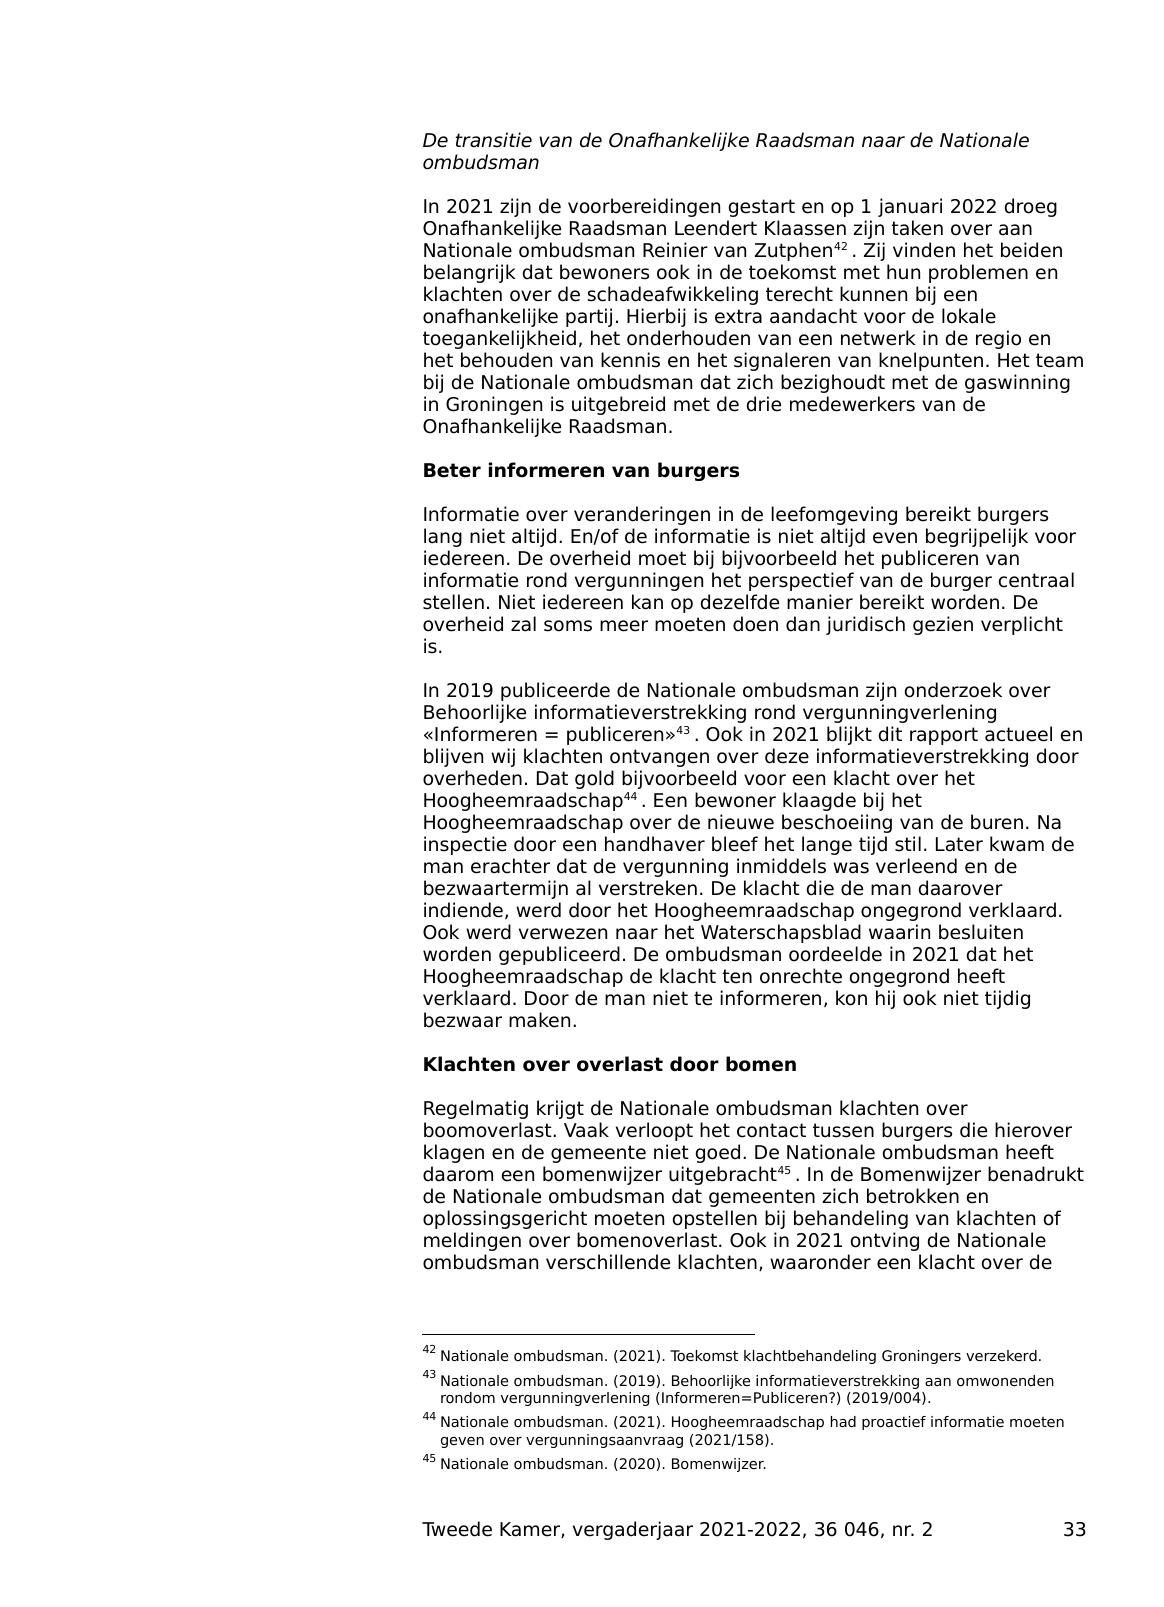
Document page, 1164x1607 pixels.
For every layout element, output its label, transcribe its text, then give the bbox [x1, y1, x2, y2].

subtitle De transitie van de Onafhankelijke Raadsman naar de Nationale ombudsman [422, 130, 1087, 174]
text Regelmatig krijgt de Nationale ombudsman klachten over boomoverlast. Vaak verloopt het contact tussen burgers die hierover klagen en de gemeente niet goed. De Nationale ombudsman heeft daarom een bomenwijzer uitgebracht. In de Bomenwijzer benadrukt de Nationale ombudsman dat gemeenten zich betrokken en oplossingsgericht moeten opstellen bij behandeling van klachten of meldingen over bomenoverlast. Ook in 2021 ontving de Nationale ombudsman verschillende klachten, waaronder een klacht over de [422, 1098, 1087, 1274]
subtitle Klachten over overlast door bomen [422, 1054, 1087, 1076]
text Nationale ombudsman. (2019). Behoorlijke informatieverstrekking aan omwonenden rondom vergunningverlening (Informeren=Publiceren?) (2019/004). [422, 1368, 1087, 1407]
text In 2019 publiceerde de Nationale ombudsman zijn onderzoek over Behoorlijke informatieverstrekking rond vergunningverlening «Informeren = publiceren». Ook in 2021 blijkt dit rapport actueel en blijven wij klachten ontvangen over deze informatieverstrekking door overheden. Dat gold bijvoorbeeld voor een klacht over het Hoogheemraadschap. Een bewoner klaagde bij het Hoogheemraadschap over de nieuwe beschoeiing van de buren. Na inspectie door een handhaver bleef het lange tijd stil. Later kwam de man erachter dat de vergunning inmiddels was verleend en de bezwaartermijn al verstreken. De klacht die de man daarover indiende, werd door het Hoogheemraadschap ongegrond verklaard. Ook werd verwezen naar het Waterschapsblad waarin besluiten worden gepubliceerd. De ombudsman oordeelde in 2021 dat het Hoogheemraadschap de klacht ten onrechte ongegrond heeft verklaard. Door de man niet te informeren, kon hij ook niet tijdig bezwaar maken. [422, 680, 1087, 1032]
text Nationale ombudsman. (2021). Hoogheemraadschap had proactief informatie moeten geven over vergunningsaanvraag (2021/158). [422, 1410, 1087, 1449]
text Informatie over veranderingen in de leefomgeving bereikt burgers lang niet altijd. En/of de informatie is niet altijd even begrijpelijk voor iedereen. De overheid moet bij bijvoorbeeld het publiceren van informatie rond vergunningen het perspectief van de burger centraal stellen. Niet iedereen kan op dezelfde manier bereikt worden. De overheid zal soms meer moeten doen dan juridisch gezien verplicht is. [422, 504, 1087, 658]
text In 2021 zijn de voorbereidingen gestart en op 1 januari 2022 droeg Onafhankelijke Raadsman Leendert Klaassen zijn taken over aan Nationale ombudsman Reinier van Zutphen. Zij vinden het beiden belangrijk dat bewoners ook in de toekomst met hun problemen en klachten over de schadeafwikkeling terecht kunnen bij een onafhankelijke partij. Hierbij is extra aandacht voor de lokale toegankelijkheid, het onderhouden van een netwerk in de regio en het behouden van kennis en het signaleren van knelpunten. Het team bij de Nationale ombudsman dat zich bezighoudt met de gaswinning in Groningen is uitgebreid met de drie medewerkers van de Onafhankelijke Raadsman. [422, 196, 1087, 438]
subtitle Beter informeren van burgers [422, 460, 1087, 482]
text Nationale ombudsman. (2020). Bomenwijzer. [422, 1452, 1087, 1474]
text Nationale ombudsman. (2021). Toekomst klachtbehandeling Groningers verzekerd. [422, 1343, 1087, 1366]
